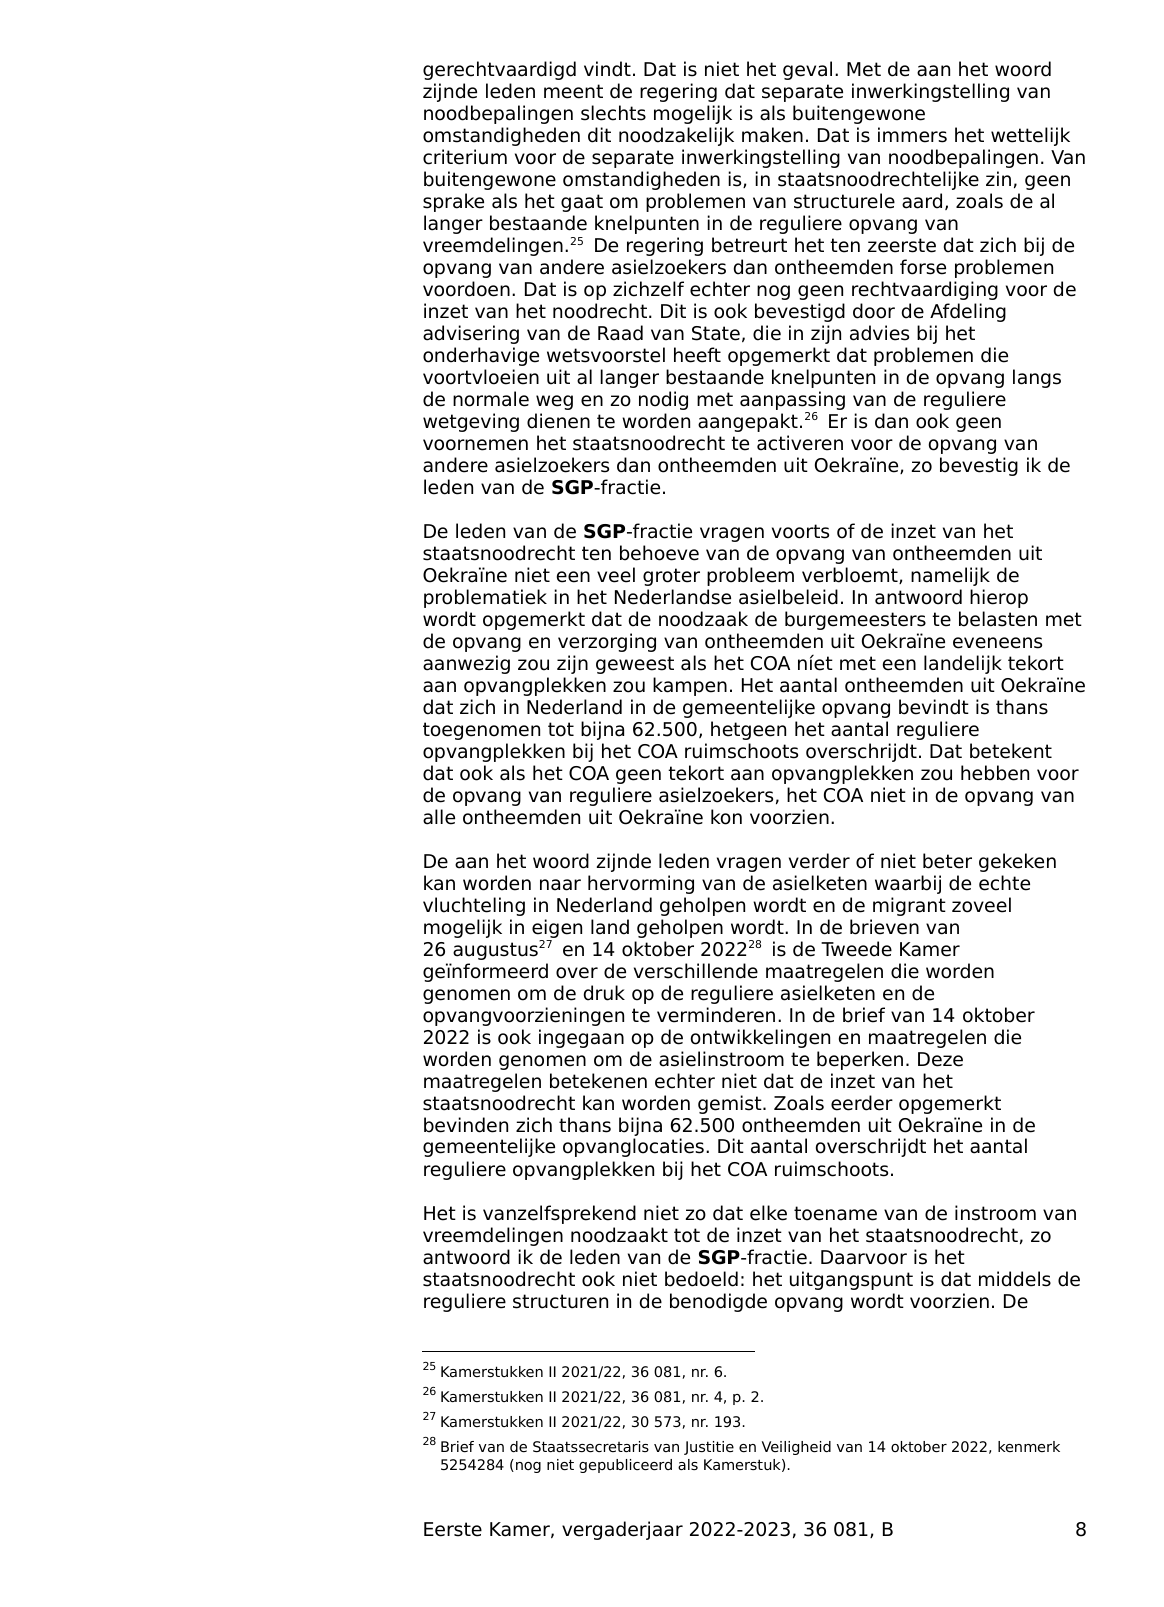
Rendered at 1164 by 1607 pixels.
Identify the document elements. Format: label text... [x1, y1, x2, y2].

text Brief van de Staatssecretaris van Justitie en Veiligheid van 14 oktober 2022, kenmerk 5254284 (nog niet gepubliceerd als Kamerstuk). [422, 1435, 1087, 1474]
text Het is vanzelfsprekend niet zo dat elke toename van de instroom van vreemdelingen noodzaakt tot de inzet van het staatsnoodrecht, zo antwoord ik de leden van de SGP-fractie. Daarvoor is het staatsnoodrecht ook niet bedoeld: het uitgangspunt is dat middels de reguliere structuren in de benodigde opvang wordt voorzien. De [422, 1203, 1087, 1312]
text gerechtvaardigd vindt. Dat is niet het geval. Met de aan het woord zijnde leden meent de regering dat separate inwerkingstelling van noodbepalingen slechts mogelijk is als buitengewone omstandigheden dit noodzakelijk maken. Dat is immers het wettelijk criterium voor de separate inwerkingstelling van noodbepalingen. Van buitengewone omstandigheden is, in staatsnoodrechtelijke zin, geen sprake als het gaat om problemen van structurele aard, zoals de al langer bestaande knelpunten in de reguliere opvang van vreemdelingen. De regering betreurt het ten zeerste dat zich bij de opvang van andere asielzoekers dan ontheemden forse problemen voordoen. Dat is op zichzelf echter nog geen rechtvaardiging voor de inzet van het noodrecht. Dit is ook bevestigd door de Afdeling advisering van de Raad van State, die in zijn advies bij het onderhavige wetsvoorstel heeft opgemerkt dat problemen die voortvloeien uit al langer bestaande knelpunten in de opvang langs de normale weg en zo nodig met aanpassing van de reguliere wetgeving dienen te worden aangepakt. Er is dan ook geen voornemen het staatsnoodrecht te activeren voor de opvang van andere asielzoekers dan ontheemden uit Oekraïne, zo bevestig ik de leden van de SGP-fractie. [422, 59, 1087, 499]
text Kamerstukken II 2021/22, 36 081, nr. 4, p. 2. [422, 1385, 1087, 1407]
text De leden van de SGP-fractie vragen voorts of de inzet van het staatsnoodrecht ten behoeve van de opvang van ontheemden uit Oekraïne niet een veel groter probleem verbloemt, namelijk de problematiek in het Nederlandse asielbeleid. In antwoord hierop wordt opgemerkt dat de noodzaak de burgemeesters te belasten met de opvang en verzorging van ontheemden uit Oekraïne eveneens aanwezig zou zijn geweest als het COA níet met een landelijk tekort aan opvangplekken zou kampen. Het aantal ontheemden uit Oekraïne dat zich in Nederland in de gemeentelijke opvang bevindt is thans toegenomen tot bijna 62.500, hetgeen het aantal reguliere opvangplekken bij het COA ruimschoots overschrijdt. Dat betekent dat ook als het COA geen tekort aan opvangplekken zou hebben voor de opvang van reguliere asielzoekers, het COA niet in de opvang van alle ontheemden uit Oekraïne kon voorzien. [422, 521, 1087, 828]
text Kamerstukken II 2021/22, 30 573, nr. 193. [422, 1410, 1087, 1432]
text De aan het woord zijnde leden vragen verder of niet beter gekeken kan worden naar hervorming van de asielketen waarbij de echte vluchteling in Nederland geholpen wordt en de migrant zoveel mogelijk in eigen land geholpen wordt. In de brieven van 26 augustus en 14 oktober 2022 is de Tweede Kamer geïnformeerd over de verschillende maatregelen die worden genomen om de druk op de reguliere asielketen en de opvangvoorzieningen te verminderen. In de brief van 14 oktober 2022 is ook ingegaan op de ontwikkelingen en maatregelen die worden genomen om de asielinstroom te beperken. Deze maatregelen betekenen echter niet dat de inzet van het staatsnoodrecht kan worden gemist. Zoals eerder opgemerkt bevinden zich thans bijna 62.500 ontheemden uit Oekraïne in de gemeentelijke opvanglocaties. Dit aantal overschrijdt het aantal reguliere opvangplekken bij het COA ruimschoots. [422, 851, 1087, 1180]
text Kamerstukken II 2021/22, 36 081, nr. 6. [422, 1360, 1087, 1382]
